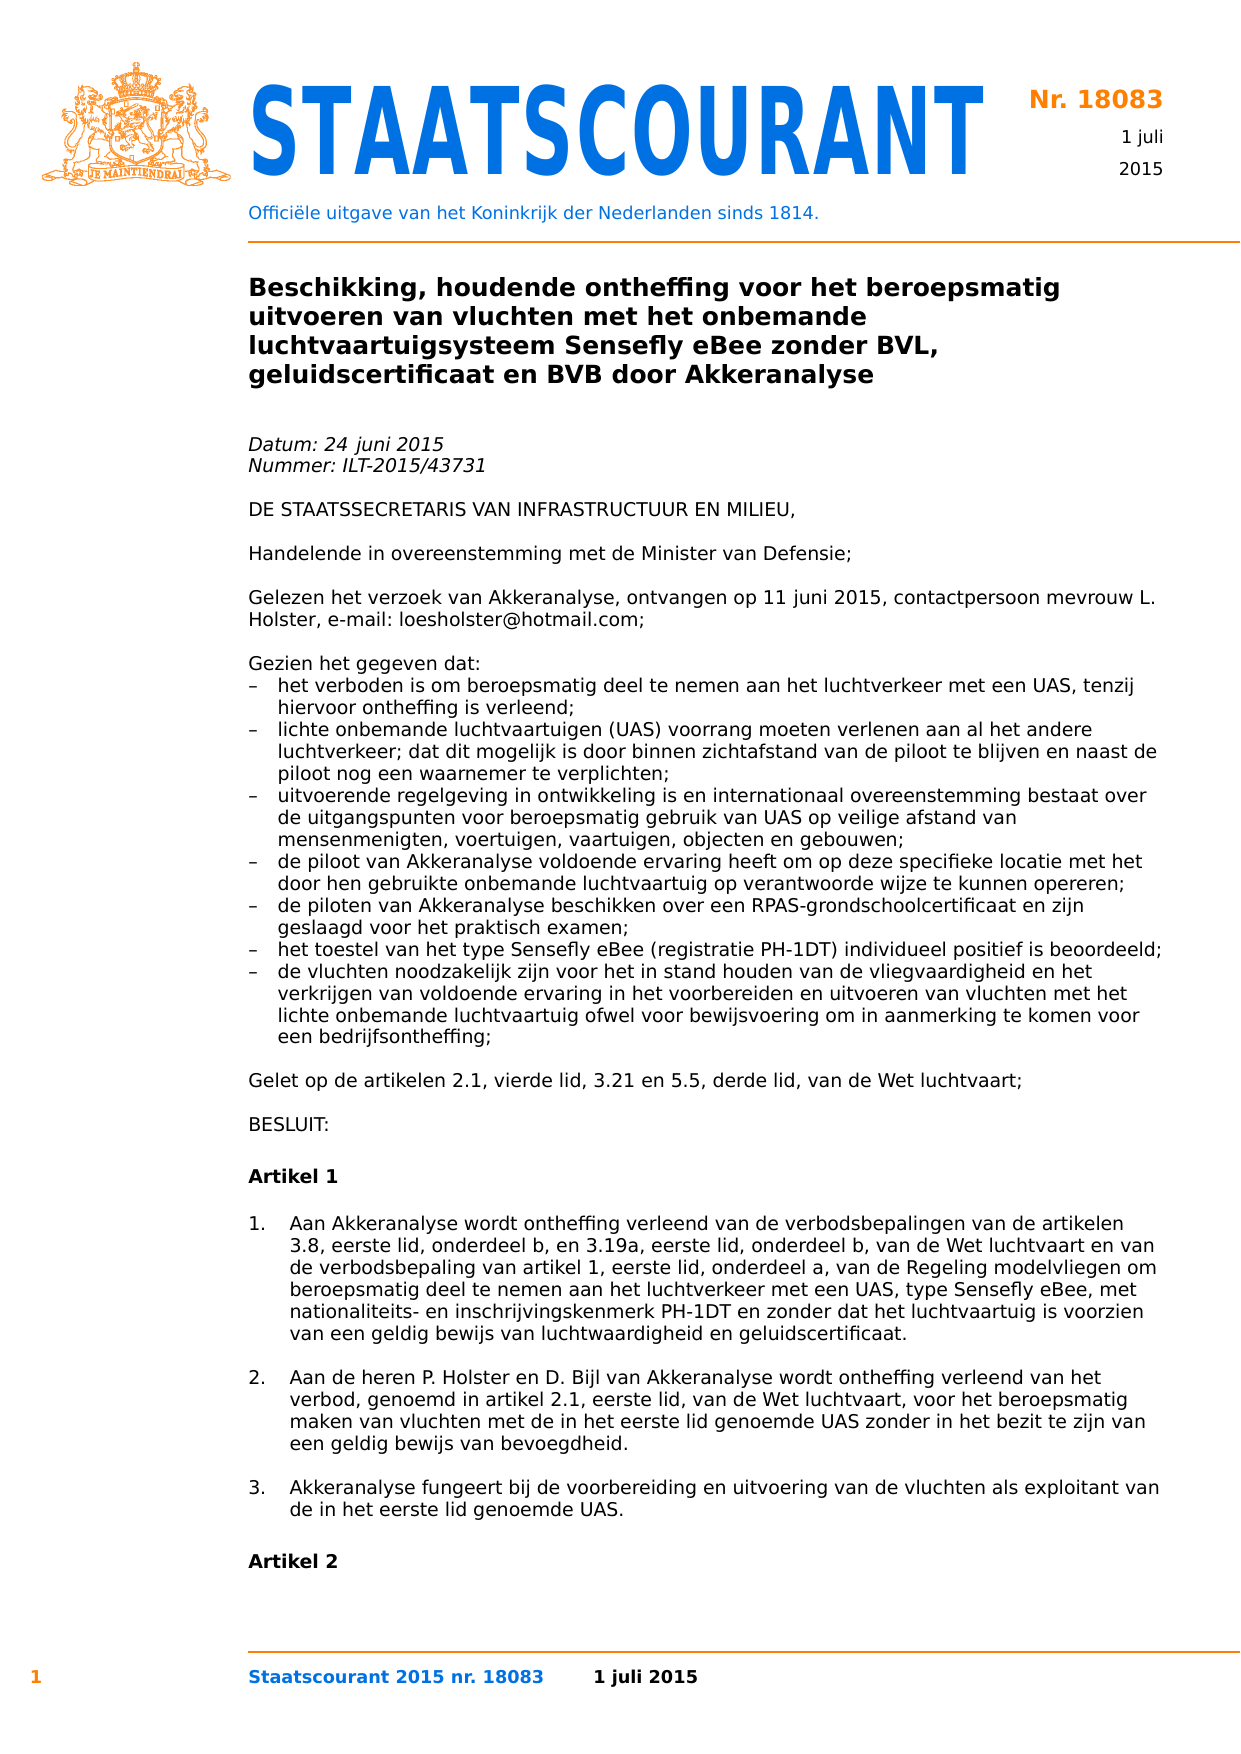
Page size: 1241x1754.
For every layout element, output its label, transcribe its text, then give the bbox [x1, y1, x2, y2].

text – uitvoerende regelgeving in ontwikkeling is en internationaal overeenstemming bestaat over de uitgangspunten voor beroepsmatig gebruik van UAS op veilige afstand van mensenmenigten, voertuigen, vaartuigen, objecten en gebouwen; [248, 785, 1163, 851]
text BESLUIT: [248, 1114, 1163, 1136]
picture [41, 62, 231, 186]
text Gelet op de artikelen 2.1, vierde lid, 3.21 en 5.5, derde lid, van de Wet luchtvaart; [248, 1070, 1163, 1092]
text – het verboden is om beroepsmatig deel te nemen aan het luchtverkeer met een UAS, tenzij hiervoor ontheffing is verleend; [248, 675, 1163, 719]
table_header STAATSCOURANT [248, 62, 998, 203]
text Handelende in overeenstemming met de Minister van Defensie; [248, 543, 1163, 565]
table_cell 2015 [998, 153, 1240, 203]
text – lichte onbemande luchtvaartuigen (UAS) voorrang moeten verlenen aan al het andere luchtverkeer; dat dit mogelijk is door binnen zichtafstand van de piloot te blijven en naast de piloot nog een waarnemer te verplichten; [248, 719, 1163, 785]
subtitle Artikel 1 [248, 1166, 1163, 1188]
text Gezien het gegeven dat: [248, 653, 1163, 675]
subtitle Artikel 2 [248, 1551, 1163, 1573]
subtitle Beschikking, houdende ontheffing voor het beroepsmatig uitvoeren van vluchten met het onbemande luchtvaartuigsysteem Sensefly eBee zonder BVL, geluidscertificaat en BVB door Akkeranalyse [248, 273, 1163, 390]
text 2. Aan de heren P. Holster en D. Bijl van Akkeranalyse wordt ontheffing verleend van het verbod, genoemd in artikel 2.1, eerste lid, van de Wet luchtvaart, voor het beroepsmatig maken van vluchten met de in het eerste lid genoemde UAS zonder in het bezit te zijn van een geldig bewijs van bevoegdheid. [248, 1367, 1163, 1455]
text 3. Akkeranalyse fungeert bij de voorbereiding en uitvoering van de vluchten als exploitant van de in het eerste lid genoemde UAS. [248, 1477, 1163, 1521]
text Gelezen het verzoek van Akkeranalyse, ontvangen op 11 juni 2015, contactpersoon mevrouw L. Holster, e-mail: loesholster@hotmail.com; [248, 587, 1163, 631]
table_header Nr. 18083 [998, 62, 1240, 121]
table_cell 1 juli [998, 121, 1240, 153]
table_cell Officiële uitgave van het Koninkrijk der Nederlanden sinds 1814. [248, 203, 1240, 241]
table_header [25, 62, 248, 241]
text – de vluchten noodzakelijk zijn voor het in stand houden van de vliegvaardigheid en het verkrijgen van voldoende ervaring in het voorbereiden en uitvoeren van vluchten met het lichte onbemande luchtvaartuig ofwel voor bewijsvoering om in aanmerking te komen voor een bedrijfsontheffing; [248, 961, 1163, 1048]
text Datum: 24 juni 2015 [248, 433, 1163, 455]
text DE STAATSSECRETARIS VAN INFRASTRUCTUUR EN MILIEU, [248, 499, 1163, 521]
text 1. Aan Akkeranalyse wordt ontheffing verleend van de verbodsbepalingen van de artikelen 3.8, eerste lid, onderdeel b, en 3.19a, eerste lid, onderdeel b, van de Wet luchtvaart en van de verbodsbepaling van artikel 1, eerste lid, onderdeel a, van de Regeling modelvliegen om beroepsmatig deel te nemen aan het luchtverkeer met een UAS, type Sensefly eBee, met nationaliteits- en inschrijvingskenmerk PH-1DT en zonder dat het luchtvaartuig is voorzien van een geldig bewijs van luchtwaardigheid en geluidscertificaat. [248, 1213, 1163, 1345]
text Nummer: ILT-2015/43731 [248, 455, 1163, 477]
text – het toestel van het type Sensefly eBee (registratie PH-1DT) individueel positief is beoordeeld; [248, 938, 1163, 961]
text – de piloot van Akkeranalyse voldoende ervaring heeft om op deze specifieke locatie met het door hen gebruikte onbemande luchtvaartuig op verantwoorde wijze te kunnen opereren; [248, 851, 1163, 894]
text – de piloten van Akkeranalyse beschikken over een RPAS-grondschoolcertificaat en zijn geslaagd voor het praktisch examen; [248, 894, 1163, 938]
